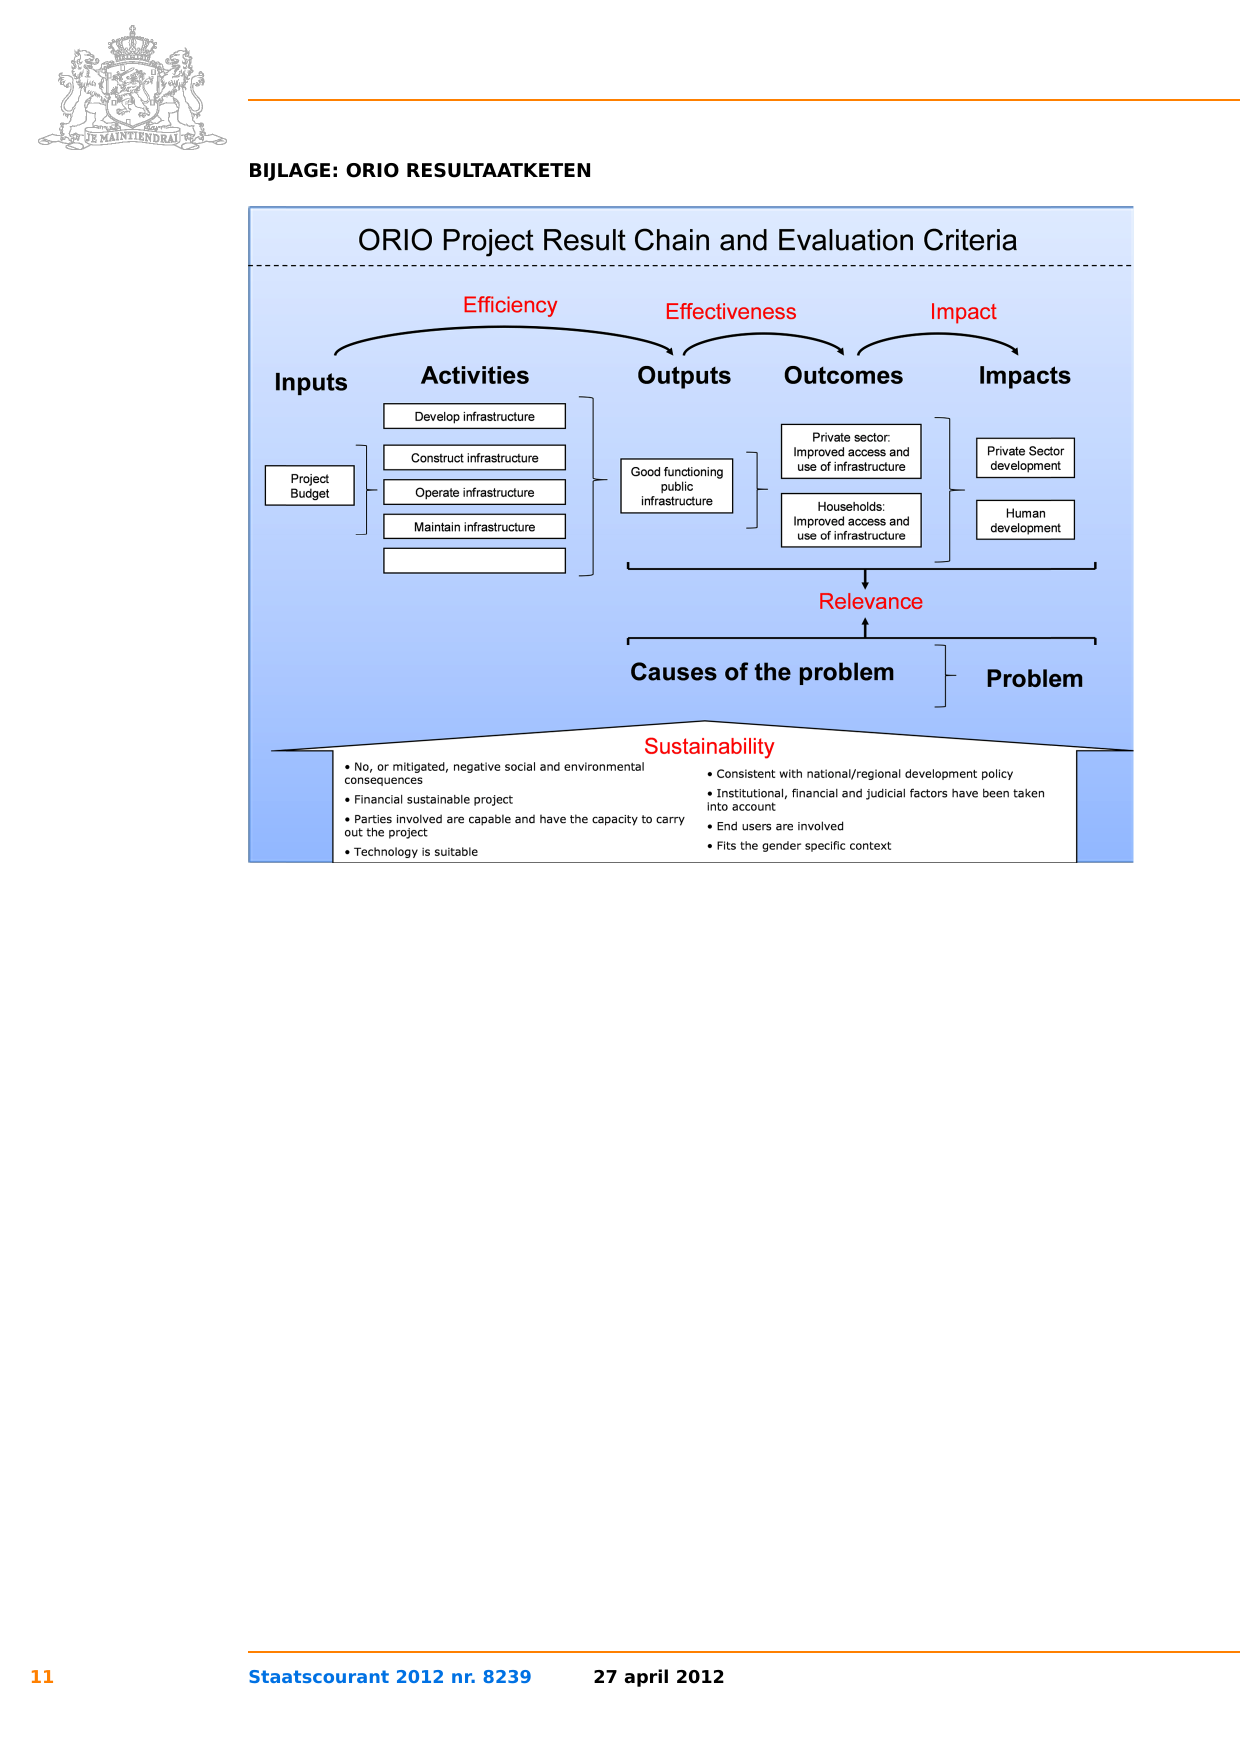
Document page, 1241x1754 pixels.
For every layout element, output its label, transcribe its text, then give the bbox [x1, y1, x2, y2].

picture [248, 206, 1134, 863]
picture [38, 25, 227, 150]
subtitle BIJLAGE: ORIO RESULTAATKETEN [248, 160, 1163, 182]
